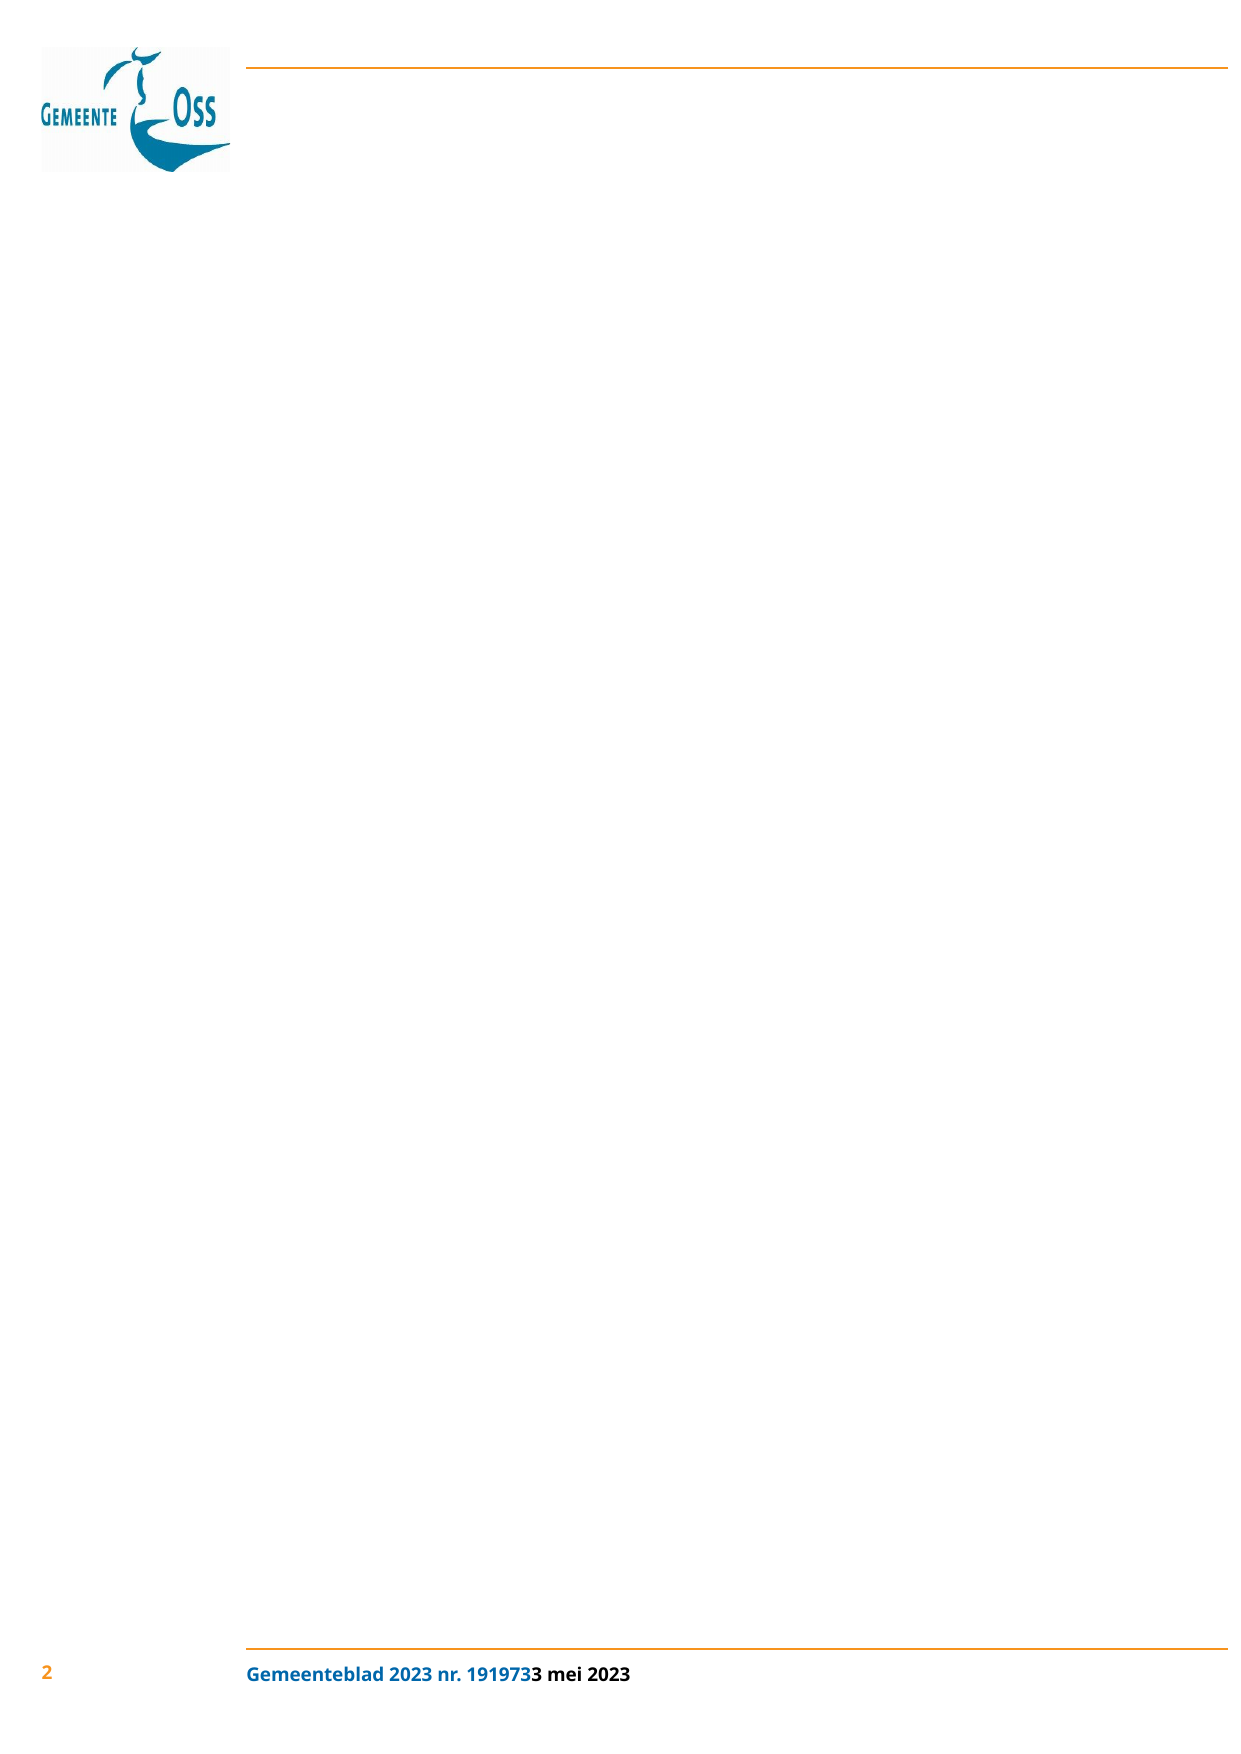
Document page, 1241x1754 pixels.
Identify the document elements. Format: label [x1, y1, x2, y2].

picture [41, 47, 231, 172]
